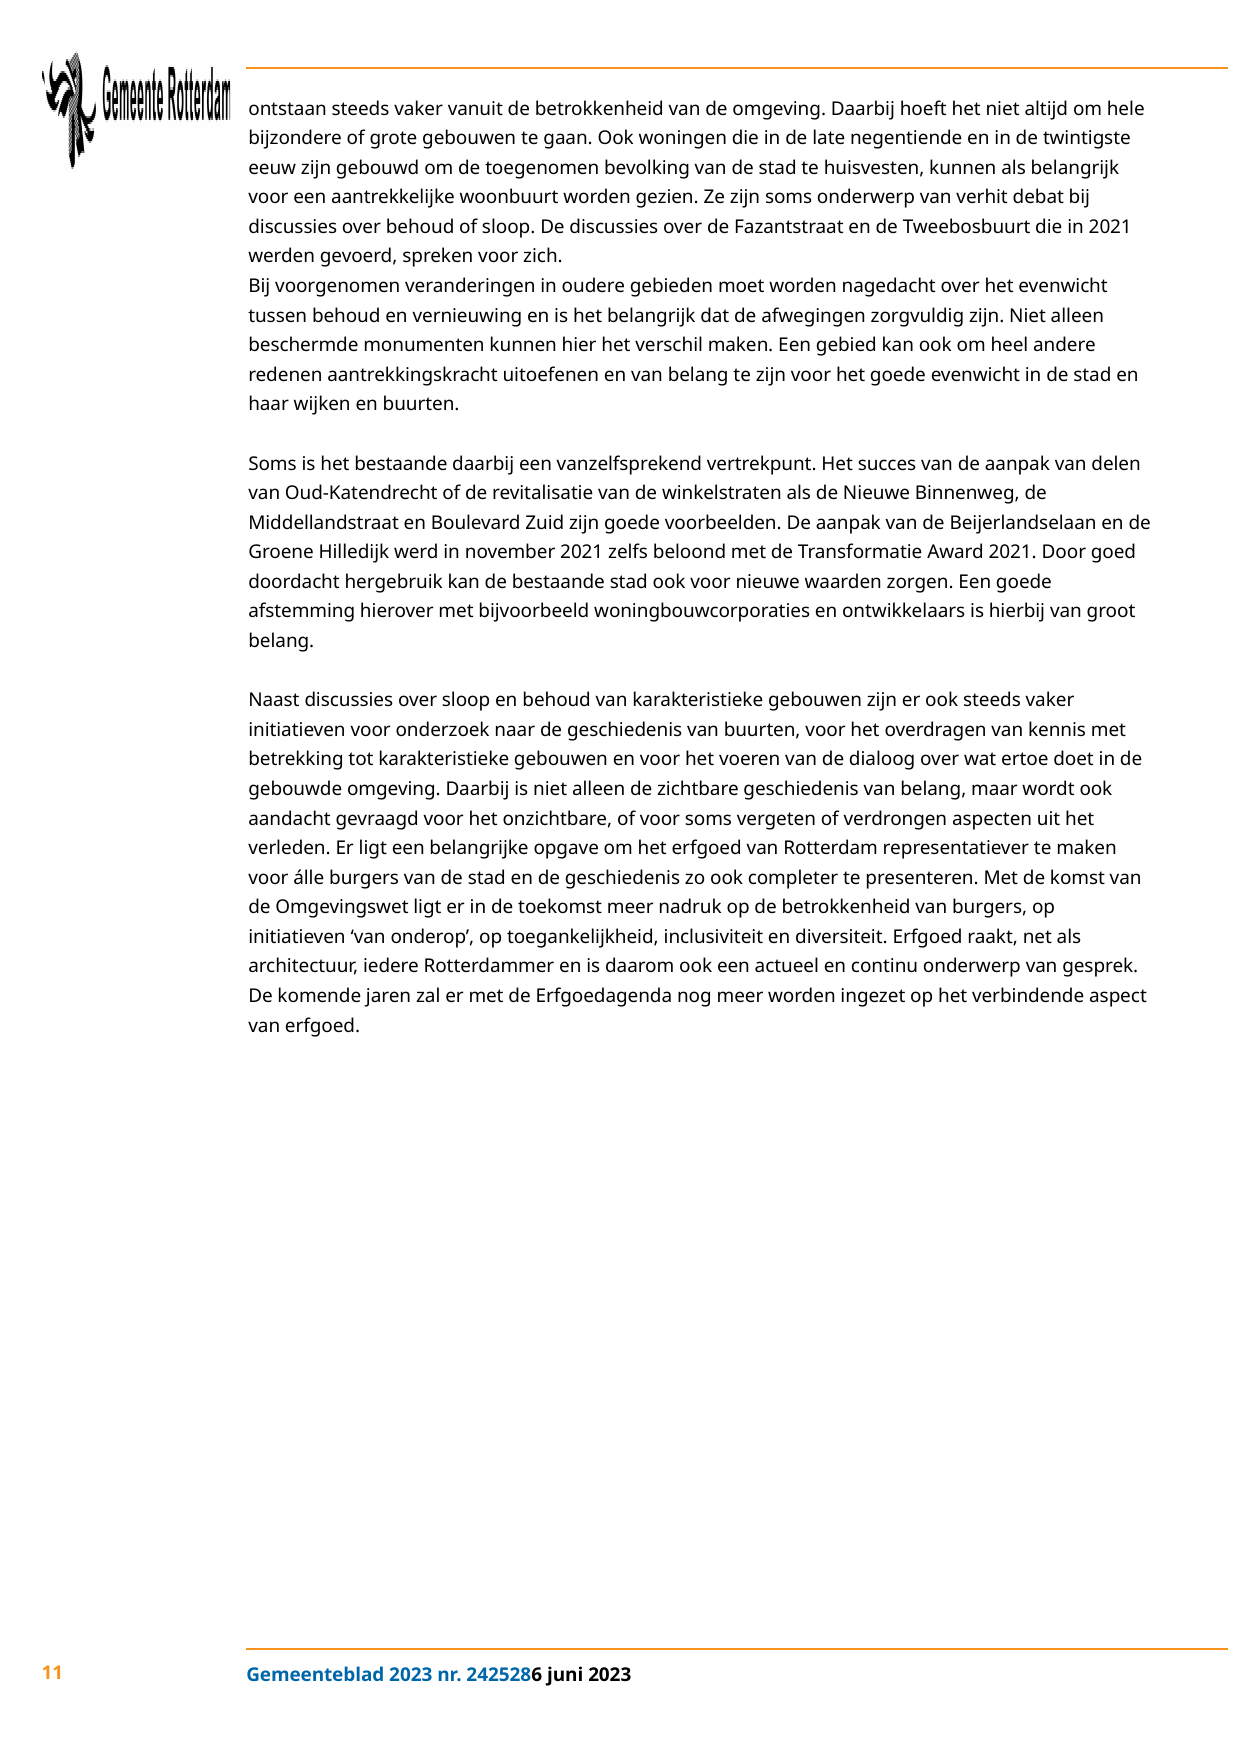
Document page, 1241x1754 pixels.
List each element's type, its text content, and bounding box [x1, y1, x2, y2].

text Naast discussies over sloop en behoud van karakteristieke gebouwen zijn er ook steeds vaker initiatieven voor onderzoek naar de geschiedenis van buurten, voor het overdragen van kennis met betrekking tot karakteristieke gebouwen en voor het voeren van de dialoog over wat ertoe doet in de gebouwde omgeving. Daarbij is niet alleen de zichtbare geschiedenis van belang, maar wordt ook aandacht gevraagd voor het onzichtbare, of voor soms vergeten of verdrongen aspecten uit het verleden. Er ligt een belangrijke opgave om het erfgoed van Rotterdam representatiever te maken voor álle burgers van de stad en de geschiedenis zo ook completer te presenteren. Met de komst van de Omgevingswet ligt er in de toekomst meer nadruk op de betrokkenheid van burgers, op initiatieven ‘van onderop’, op toegankelijkheid, inclusiviteit en diversiteit. Erfgoed raakt, net als architectuur, iedere Rotterdammer en is daarom ook een actueel en continu onderwerp van gesprek. De komende jaren zal er met de Erfgoedagenda nog meer worden ingezet op het verbindende aspect van erfgoed. [248, 686, 1152, 1038]
text ontstaan steeds vaker vanuit de betrokkenheid van de omgeving. Daarbij hoeft het niet altijd om hele bijzondere of grote gebouwen te gaan. Ook woningen die in de late negentiende en in de twintigste eeuw zijn gebouwd om de toegenomen bevolking van de stad te huisvesten, kunnen als belangrijk voor een aantrekkelijke woonbuurt worden gezien. Ze zijn soms onderwerp van verhit debat bij discussies over behoud of sloop. De discussies over de Fazantstraat en de Tweebosbuurt die in 2021 werden gevoerd, spreken voor zich. [248, 95, 1152, 268]
text Bij voorgenomen veranderingen in oudere gebieden moet worden nagedacht over het evenwicht tussen behoud en vernieuwing en is het belangrijk dat de afwegingen zorgvuldig zijn. Niet alleen beschermde monumenten kunnen hier het verschil maken. Een gebied kan ook om heel andere redenen aantrekkingskracht uitoefenen en van belang te zijn voor het goede evenwicht in de stad en haar wijken en buurten. [248, 272, 1152, 416]
text Soms is het bestaande daarbij een vanzelfsprekend vertrekpunt. Het succes van de aanpak van delen van Oud-Katendrecht of de revitalisatie van de winkelstraten als de Nieuwe Binnenweg, de Middellandstraat en Boulevard Zuid zijn goede voorbeelden. De aanpak van de Beijerlandselaan en de Groene Hilledijk werd in november 2021 zelfs beloond met de Transformatie Award 2021. Door goed doordacht hergebruik kan de bestaande stad ook voor nieuwe waarden zorgen. Een goede afstemming hierover met bijvoorbeeld woningbouwcorporaties en ontwikkelaars is hierbij van groot belang. [248, 450, 1152, 653]
picture [41, 47, 231, 172]
